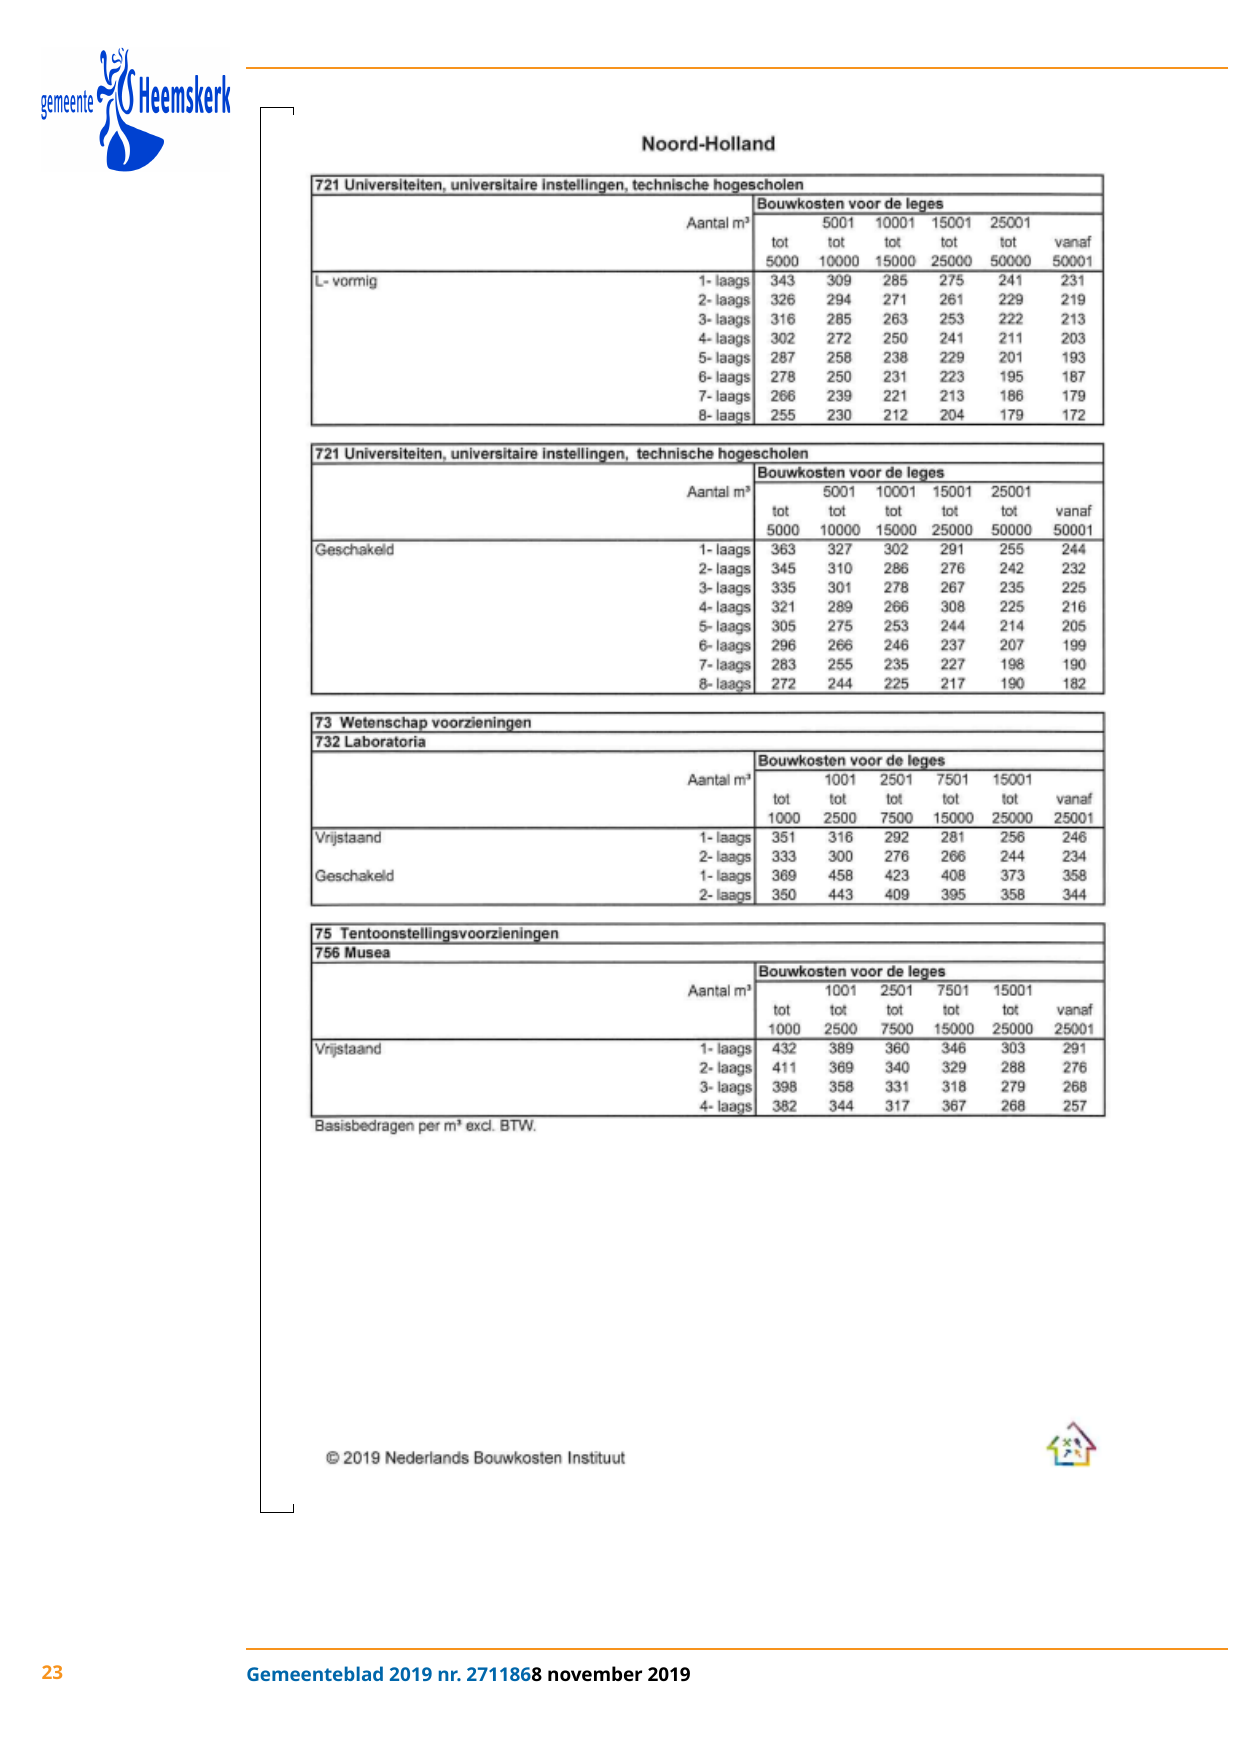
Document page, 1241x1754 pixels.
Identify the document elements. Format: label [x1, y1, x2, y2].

picture [41, 47, 231, 172]
picture [268, 115, 1157, 1504]
